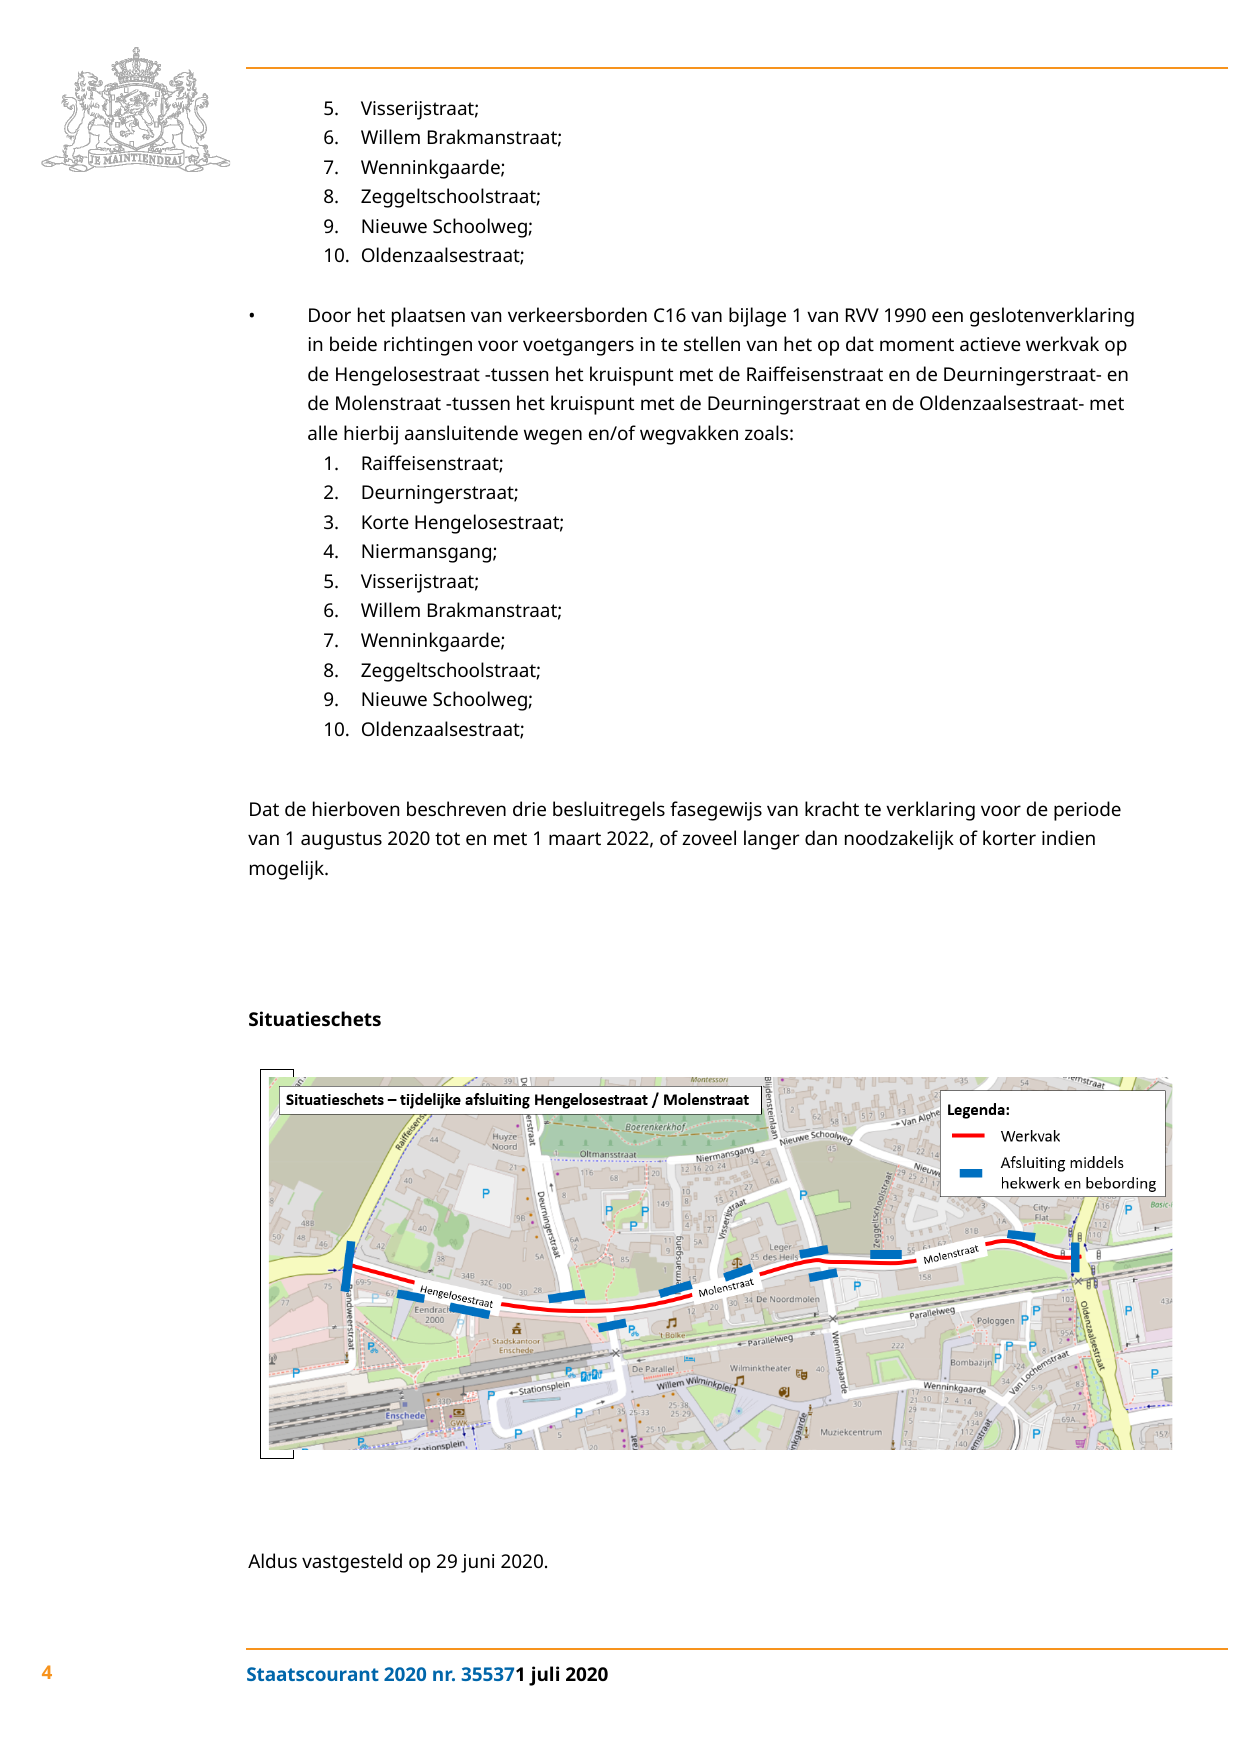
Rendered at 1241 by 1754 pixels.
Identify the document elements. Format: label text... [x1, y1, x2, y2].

list Korte Hengelosestraat; [323, 509, 1152, 535]
picture [268, 1077, 1173, 1450]
list Nieuwe Schoolweg; [323, 213, 1152, 239]
list Visserijstraat; [323, 95, 1152, 121]
list Zeggeltschoolstraat; [323, 657, 1152, 683]
list Wenninkgaarde; [323, 154, 1152, 180]
list Door het plaatsen van verkeersborden C16 van bijlage 1 van RVV 1990 een geslotenverklaring in beide richtingen voor voetgangers in te stellen van het op dat moment actieve werkvak op de Hengelosestraat -tussen het kruispunt met de Raiffeisenstraat en de Deurningerstraat- en de Molenstraat -tussen het kruispunt met de Deurningerstraat en de Oldenzaalsestraat- met alle hierbij aansluitende wegen en/of wegvakken zoals: [248, 302, 1152, 446]
list Visserijstraat; [323, 568, 1152, 594]
list Niermansgang; [323, 538, 1152, 564]
list Wenninkgaarde; [323, 627, 1152, 653]
list Willem Brakmanstraat; [323, 598, 1152, 623]
picture [41, 47, 231, 172]
list Willem Brakmanstraat; [323, 124, 1152, 150]
text Aldus vastgesteld op 29 juni 2020. [248, 1548, 1152, 1574]
list Zeggeltschoolstraat; [323, 183, 1152, 209]
list Raiffeisenstraat; [323, 450, 1152, 476]
list Nieuwe Schoolweg; [323, 686, 1152, 712]
text Dat de hierboven beschreven drie besluitregels fasegewijs van kracht te verklaring voor de periode van 1 augustus 2020 tot en met 1 maart 2022, of zoveel langer dan noodzakelijk of korter indien mogelijk. [248, 796, 1152, 881]
list Oldenzaalsestraat; [323, 716, 1152, 742]
text Situatieschets [248, 1006, 1152, 1032]
list Oldenzaalsestraat; [323, 243, 1152, 268]
list Deurningerstraat; [323, 479, 1152, 505]
